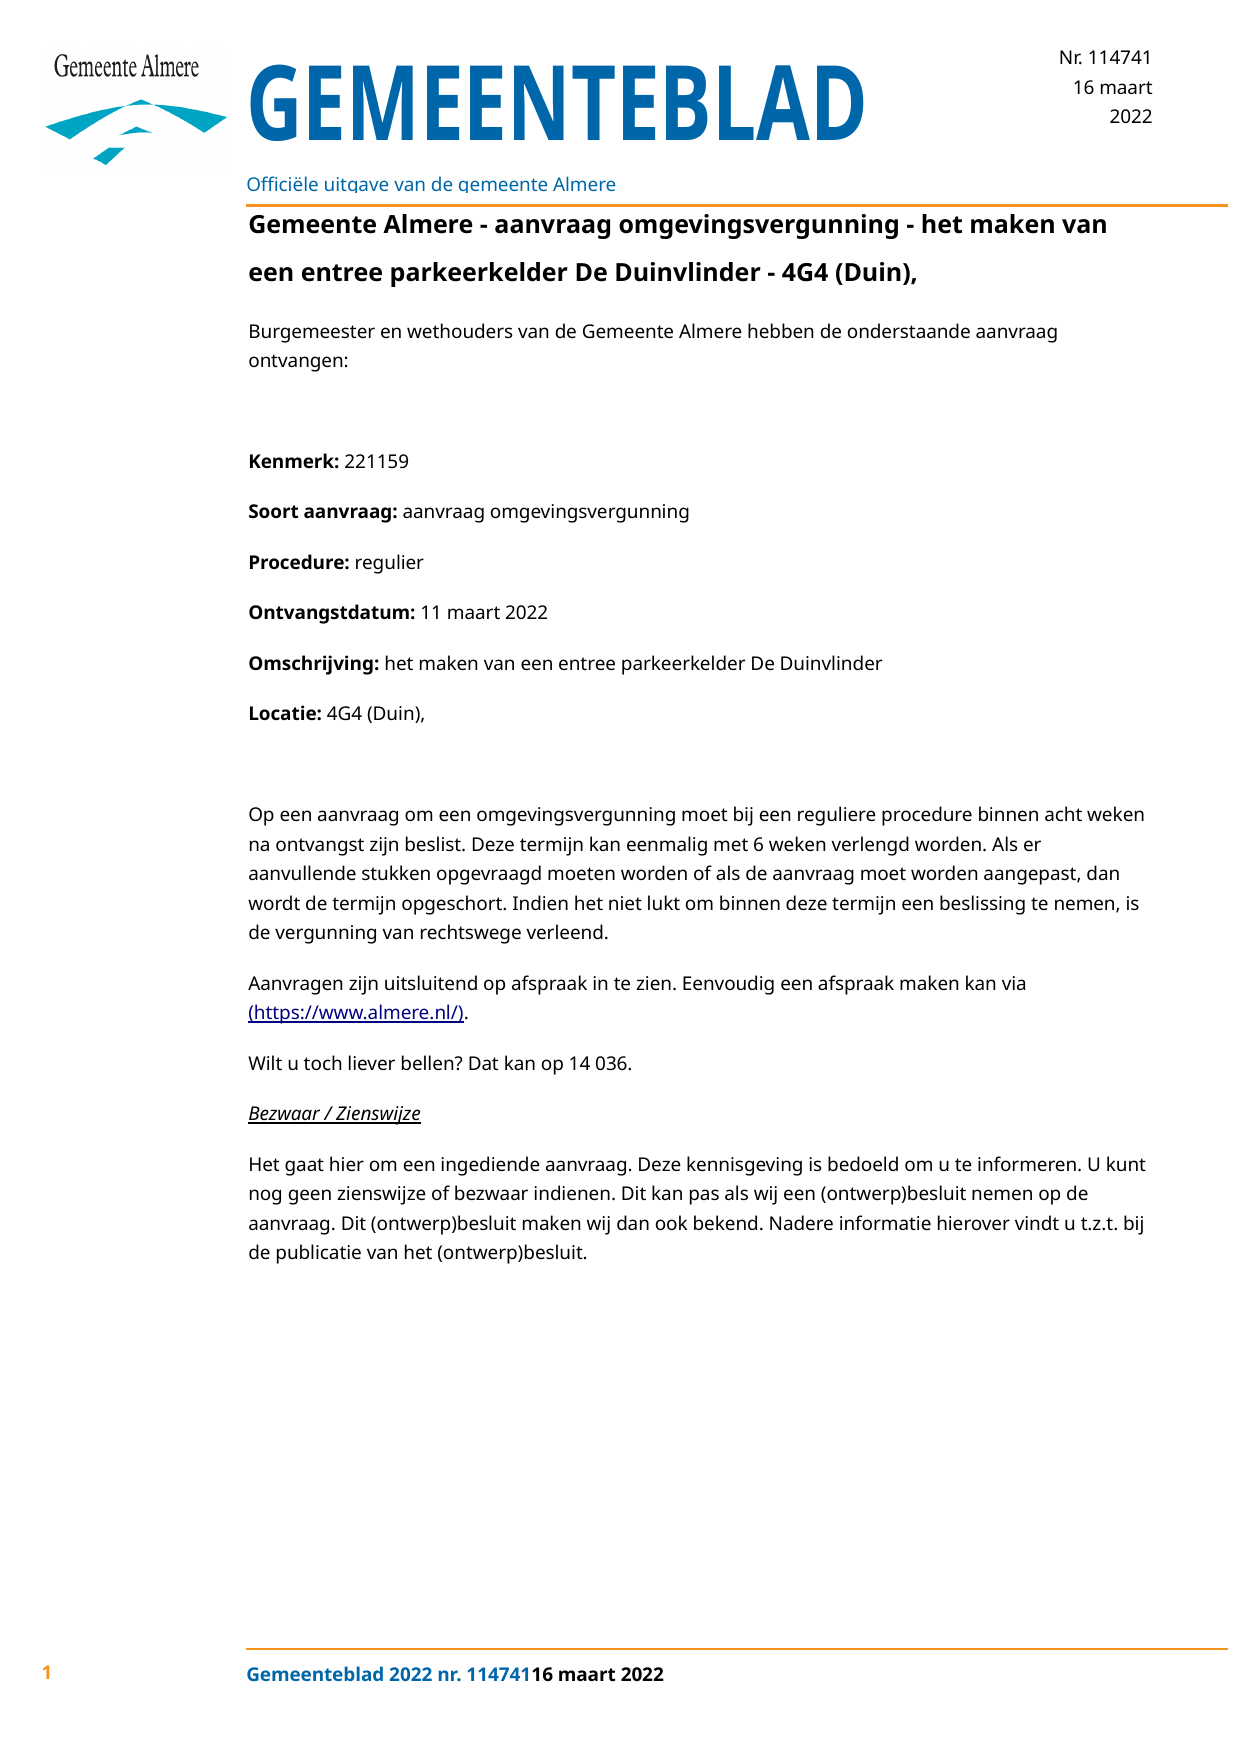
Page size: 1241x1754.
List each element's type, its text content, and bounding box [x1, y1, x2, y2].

text Ontvangstdatum: 11 maart 2022 [248, 599, 1152, 625]
text Locatie: 4G4 (Duin), [248, 700, 1152, 726]
text Burgemeester en wethouders van de Gemeente Almere hebben de onderstaande aanvraag ontvangen: [248, 318, 1152, 373]
picture [41, 47, 231, 172]
text Aanvragen zijn uitsluitend op afspraak in te zien. Eenvoudig een afspraak maken kan via (https://www.almere.nl/). [248, 970, 1152, 1025]
text Soort aanvraag: aanvraag omgevingsvergunning [248, 499, 1152, 524]
text Het gaat hier om een ingediende aanvraag. Deze kennisgeving is bedoeld om u te informeren. U kunt nog geen zienswijze of bezwaar indienen. Dit kan pas als wij een (ontwerp)besluit nemen op de aanvraag. Dit (ontwerp)besluit maken wij dan ook bekend. Nadere informatie hierover vindt u t.z.t. bij de publicatie van het (ontwerp)besluit. [248, 1151, 1152, 1265]
text Kenmerk: 221159 [248, 448, 1152, 474]
text Omschrijving: het maken van een entree parkeerkelder De Duinvlinder [248, 650, 1152, 676]
text Procedure: regulier [248, 549, 1152, 575]
text Gemeente Almere - aanvraag omgevingsvergunning - het maken van een entree parkeerkelder De Duinvlinder - 4G4 (Duin), [248, 207, 1152, 288]
text Wilt u toch liever bellen? Dat kan op 14 036. [248, 1050, 1152, 1076]
text Bezwaar / Zienswijze [248, 1100, 1152, 1126]
text Op een aanvraag om een omgevingsvergunning moet bij een reguliere procedure binnen acht weken na ontvangst zijn beslist. Deze termijn kan eenmalig met 6 weken verlengd worden. Als er aanvullende stukken opgevraagd moeten worden of als de aanvraag moet worden aangepast, dan wordt de termijn opgeschort. Indien het niet lukt om binnen deze termijn een beslissing te nemen, is de vergunning van rechtswege verleend. [248, 801, 1152, 945]
